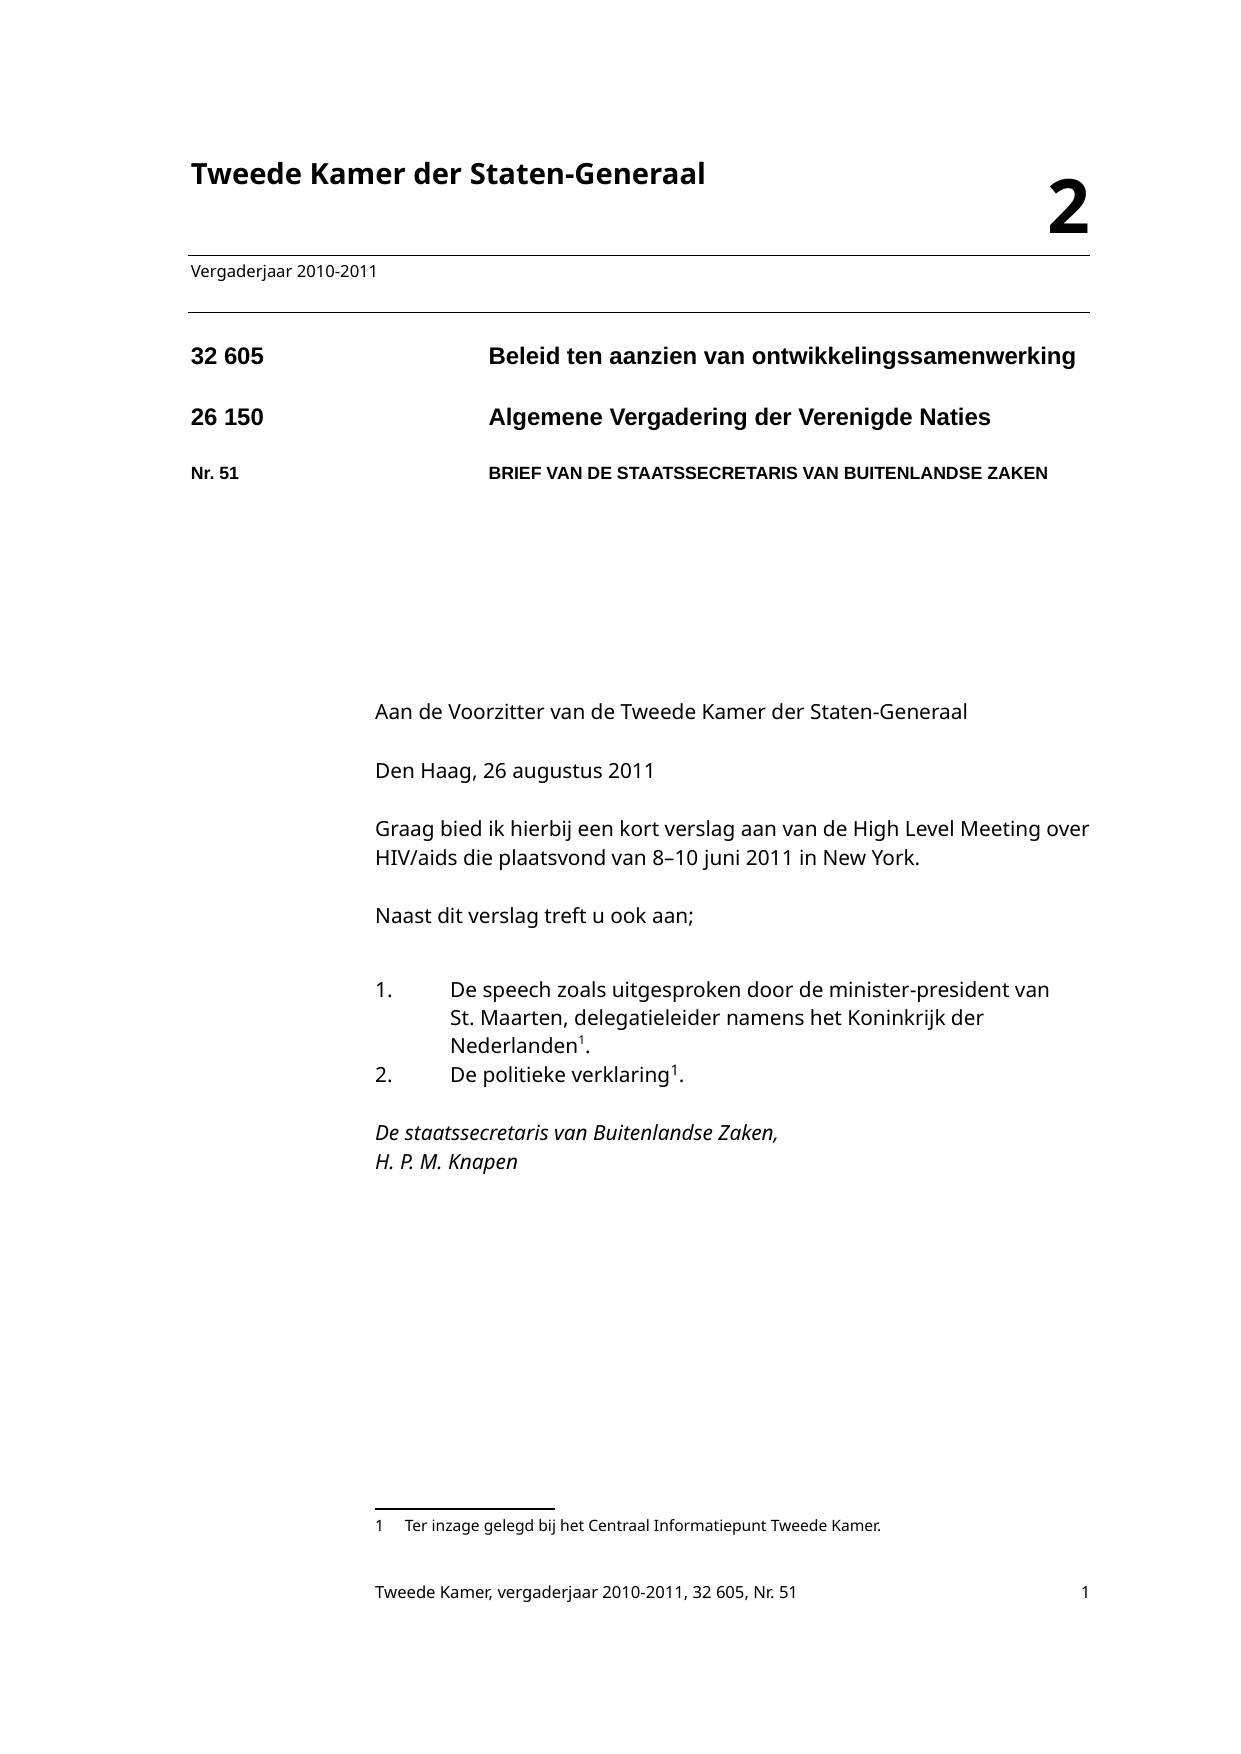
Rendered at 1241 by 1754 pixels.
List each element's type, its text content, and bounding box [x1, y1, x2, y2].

table_cell Vergaderjaar 2010-2011 [188, 256, 485, 312]
list De speech zoals uitgesproken door de minister-president van St. Maarten, delegatieleider namens het Koninkrijk der Nederlanden. [375, 975, 1090, 1060]
text H. P. M. Knapen [375, 1147, 1090, 1175]
text Den Haag, 26 augustus 2011 [375, 756, 1090, 784]
table_cell [485, 256, 1090, 312]
list Ter inzage gelegd bij het Centraal Informatiepunt Tweede Kamer. [375, 1508, 1090, 1536]
table_cell [188, 313, 485, 339]
table_cell Nr. 51 [188, 460, 485, 579]
table_cell 32 605 [188, 339, 485, 399]
table_cell Beleid ten aanzien van ontwikkelingssamenwerking [485, 339, 1090, 399]
text Graag bied ik hierbij een kort verslag aan van de High Level Meeting over HIV/aids die plaatsvond van 8–10 juni 2011 in New York. [375, 814, 1090, 871]
table_header 2 [910, 150, 1090, 255]
table_cell [485, 313, 1090, 339]
text Aan de Voorzitter van de Tweede Kamer der Staten-Generaal [375, 697, 1090, 726]
list De politieke verklaring1. [375, 1060, 1090, 1088]
text Naast dit verslag treft u ook aan; [375, 901, 1090, 930]
table_cell BRIEF VAN DE STAATSSECRETARIS VAN BUITENLANDSE ZAKEN [485, 460, 1090, 579]
table_cell 26 150 [188, 399, 485, 460]
text De staatssecretaris van Buitenlandse Zaken, [375, 1118, 1090, 1147]
table_header Tweede Kamer der Staten-Generaal [188, 150, 909, 255]
table_cell Algemene Vergadering der Verenigde Naties [485, 399, 1090, 460]
